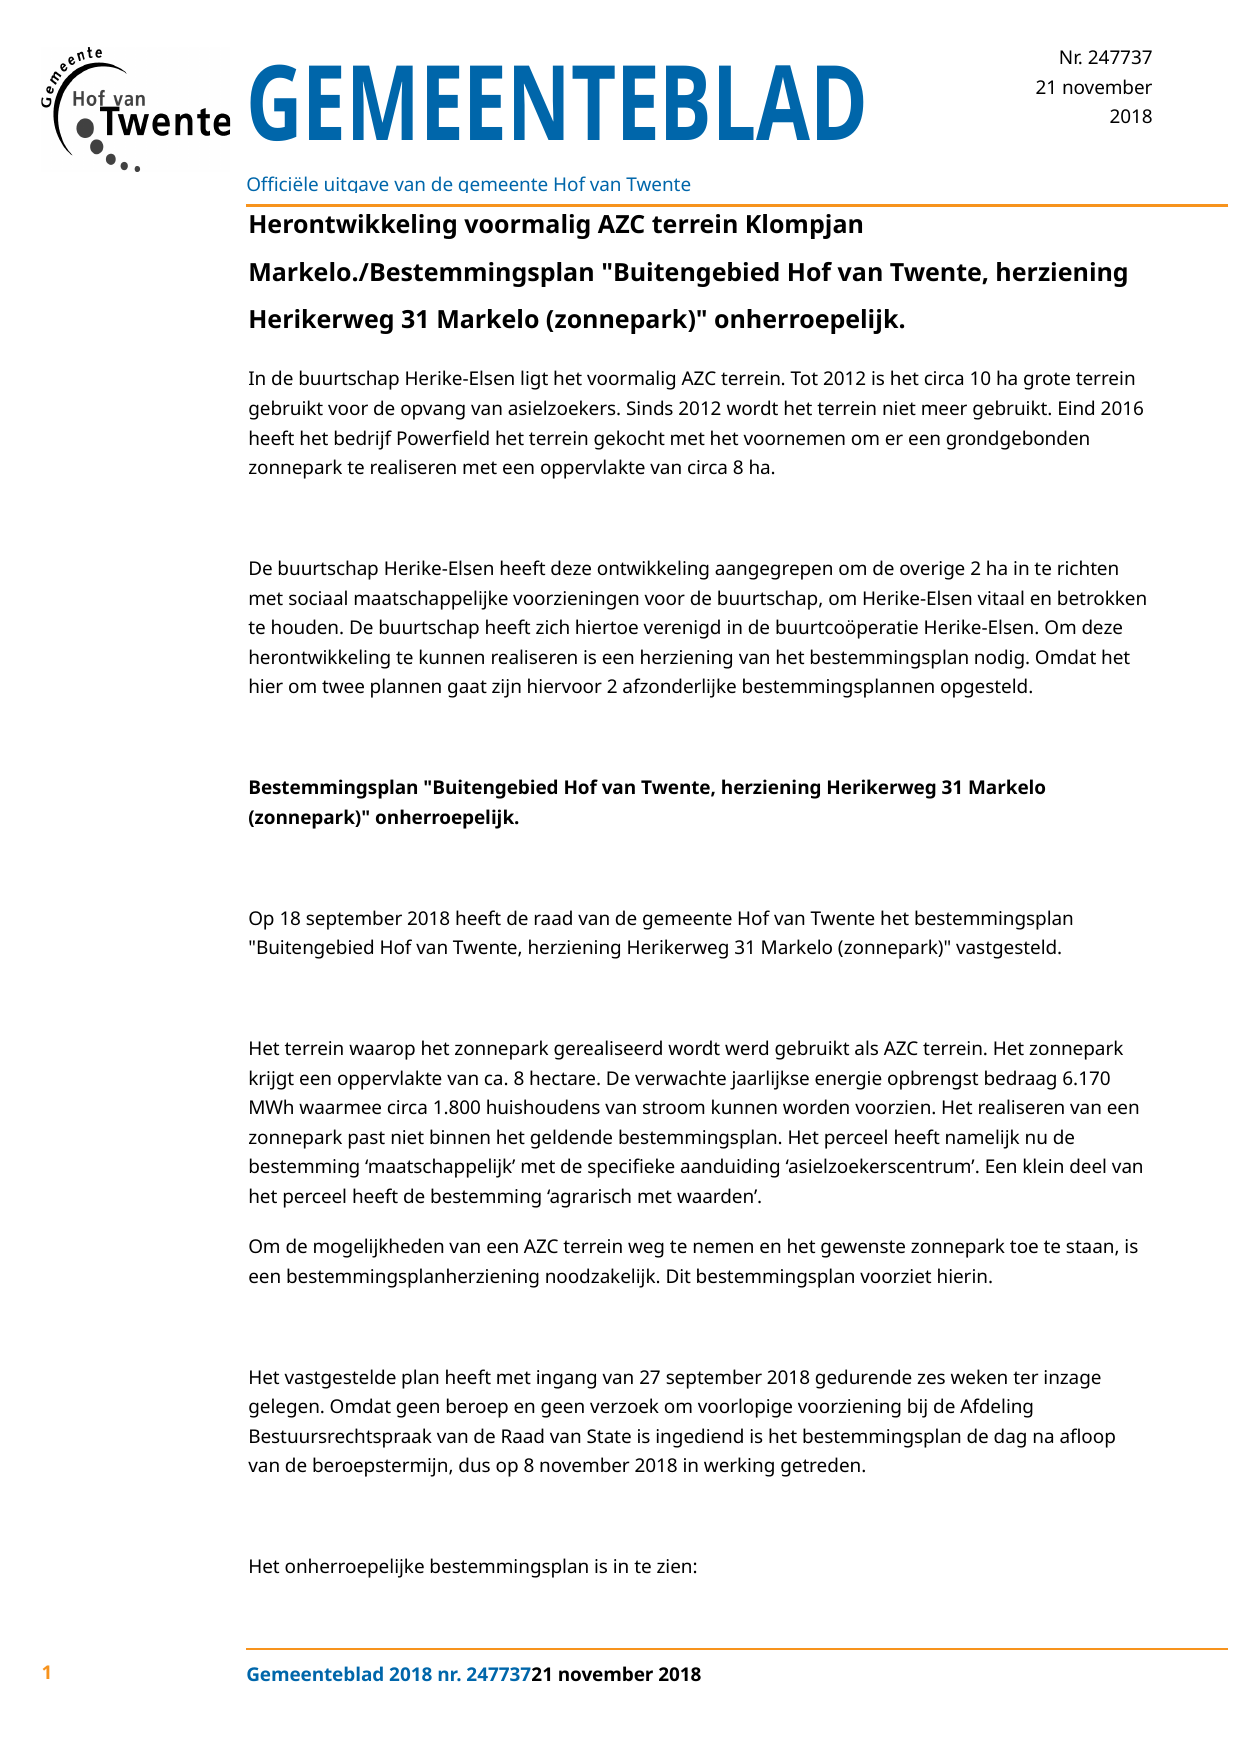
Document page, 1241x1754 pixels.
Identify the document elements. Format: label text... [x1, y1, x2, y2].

text Het onherroepelijke bestemmingsplan is in te zien: [248, 1553, 1152, 1579]
text In de buurtschap Herike-Elsen ligt het voormalig AZC terrein. Tot 2012 is het circa 10 ha grote terrein gebruikt voor de opvang van asielzoekers. Sinds 2012 wordt het terrein niet meer gebruikt. Eind 2016 heeft het bedrijf Powerfield het terrein gekocht met het voornemen om er een grondgebonden zonnepark te realiseren met een oppervlakte van circa 8 ha. [248, 366, 1152, 480]
text Het terrein waarop het zonnepark gerealiseerd wordt werd gebruikt als AZC terrein. Het zonnepark krijgt een oppervlakte van ca. 8 hectare. De verwachte jaarlijkse energie opbrengst bedraag 6.170 MWh waarmee circa 1.800 huishoudens van stroom kunnen worden voorzien. Het realiseren van een zonnepark past niet binnen het geldende bestemmingsplan. Het perceel heeft namelijk nu de bestemming ‘maatschappelijk’ met de specifieke aanduiding ‘asielzoekerscentrum’. Een klein deel van het perceel heeft de bestemming ‘agrarisch met waarden’. [248, 1035, 1152, 1209]
text Bestemmingsplan "Buitengebied Hof van Twente, herziening Herikerweg 31 Markelo (zonnepark)" onherroepelijk. [248, 774, 1152, 829]
text De buurtschap Herike-Elsen heeft deze ontwikkeling aangegrepen om de overige 2 ha in te richten met sociaal maatschappelijke voorzieningen voor de buurtschap, om Herike-Elsen vitaal en betrokken te houden. De buurtschap heeft zich hiertoe verenigd in de buurtcoöperatie Herike-Elsen. Om deze herontwikkeling te kunnen realiseren is een herziening van het bestemmingsplan nodig. Omdat het hier om twee plannen gaat zijn hiervoor 2 afzonderlijke bestemmingsplannen opgesteld. [248, 555, 1152, 699]
picture [41, 47, 231, 172]
text Om de mogelijkheden van een AZC terrein weg te nemen en het gewenste zonnepark toe te staan, is een bestemmingsplanherziening noodzakelijk. Dit bestemmingsplan voorziet hierin. [248, 1233, 1152, 1289]
text Het vastgestelde plan heeft met ingang van 27 september 2018 gedurende zes weken ter inzage gelegen. Omdat geen beroep en geen verzoek om voorlopige voorziening bij de Afdeling Bestuursrechtspraak van de Raad van State is ingediend is het bestemmingsplan de dag na afloop van de beroepstermijn, dus op 8 november 2018 in werking getreden. [248, 1364, 1152, 1478]
text Herontwikkeling voormalig AZC terrein Klompjan Markelo./Bestemmingsplan "Buitengebied Hof van Twente, herziening Herikerweg 31 Markelo (zonnepark)" onherroepelijk. [248, 207, 1152, 336]
text Op 18 september 2018 heeft de raad van de gemeente Hof van Twente het bestemmingsplan "Buitengebied Hof van Twente, herziening Herikerweg 31 Markelo (zonnepark)" vastgesteld. [248, 905, 1152, 960]
